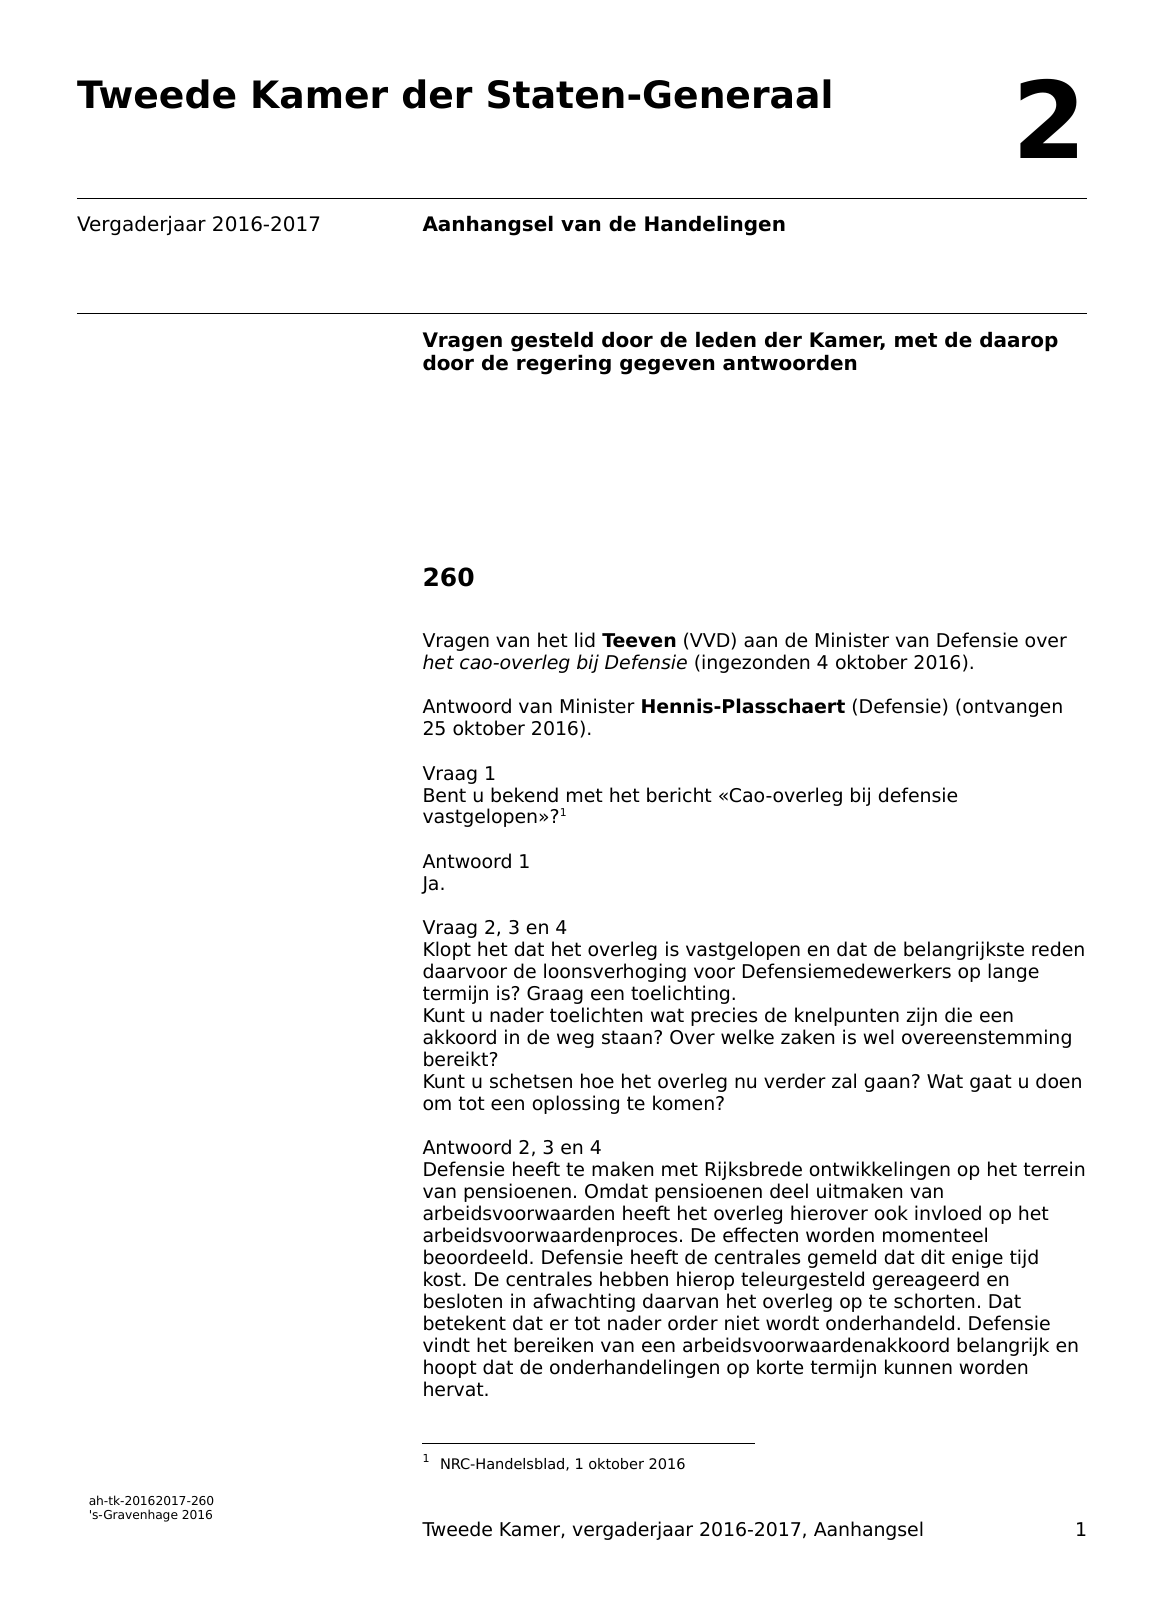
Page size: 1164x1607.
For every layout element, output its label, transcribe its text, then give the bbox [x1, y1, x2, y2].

text Bent u bekend met het bericht «Cao-overleg bij defensie vastgelopen»? [422, 784, 1087, 828]
text NRC-Handelsblad, 1 oktober 2016 [422, 1452, 1087, 1474]
text Klopt het dat het overleg is vastgelopen en dat de belangrijkste reden daarvoor de loonsverhoging voor Defensiemedewerkers op lange termijn is? Graag een toelichting. [422, 939, 1087, 1005]
text Kunt u nader toelichten wat precies de knelpunten zijn die een akkoord in de weg staan? Over welke zaken is wel overeenstemming bereikt? [422, 1005, 1087, 1071]
text Defensie heeft te maken met Rijksbrede ontwikkelingen op het terrein van pensioenen. Omdat pensioenen deel uitmaken van arbeidsvoorwaarden heeft het overleg hierover ook invloed op het arbeidsvoorwaardenproces. De effecten worden momenteel beoordeeld. Defensie heeft de centrales gemeld dat dit enige tijd kost. De centrales hebben hierop teleurgesteld gereageerd en besloten in afwachting daarvan het overleg op te schorten. Dat betekent dat er tot nader order niet wordt onderhandeld. Defensie vindt het bereiken van een arbeidsvoorwaardenakkoord belangrijk en hoopt dat de onderhandelingen op korte termijn kunnen worden hervat. [422, 1159, 1087, 1401]
table_cell [77, 314, 422, 375]
table_header 2 [886, 59, 1087, 198]
text 260 [422, 563, 1087, 592]
table_cell Vergaderjaar 2016-2017 [77, 199, 422, 313]
text Antwoord 2, 3 en 4 [422, 1137, 1087, 1159]
table_cell Vragen gesteld door de leden der Kamer, met de daarop door de regering gegeven antwoorden [422, 314, 1087, 375]
text ah-tk-20162017-260 [88, 1494, 323, 1508]
text Kunt u schetsen hoe het overleg nu verder zal gaan? Wat gaat u doen om tot een oplossing te komen? [422, 1071, 1087, 1114]
text Vragen van het lid Teeven (VVD) aan de Minister van Defensie over het cao-overleg bij Defensie (ingezonden 4 oktober 2016). [422, 630, 1087, 674]
text Vraag 1 [422, 762, 1087, 784]
text Antwoord 1 [422, 851, 1087, 873]
table_cell Aanhangsel van de Handelingen [422, 199, 1087, 313]
text Antwoord van Minister Hennis-Plasschaert (Defensie) (ontvangen 25 oktober 2016). [422, 696, 1087, 740]
text Vraag 2, 3 en 4 [422, 917, 1087, 939]
text 's-Gravenhage 2016 [88, 1508, 323, 1522]
text Ja. [422, 873, 1087, 894]
table_header Tweede Kamer der Staten-Generaal [77, 59, 886, 198]
